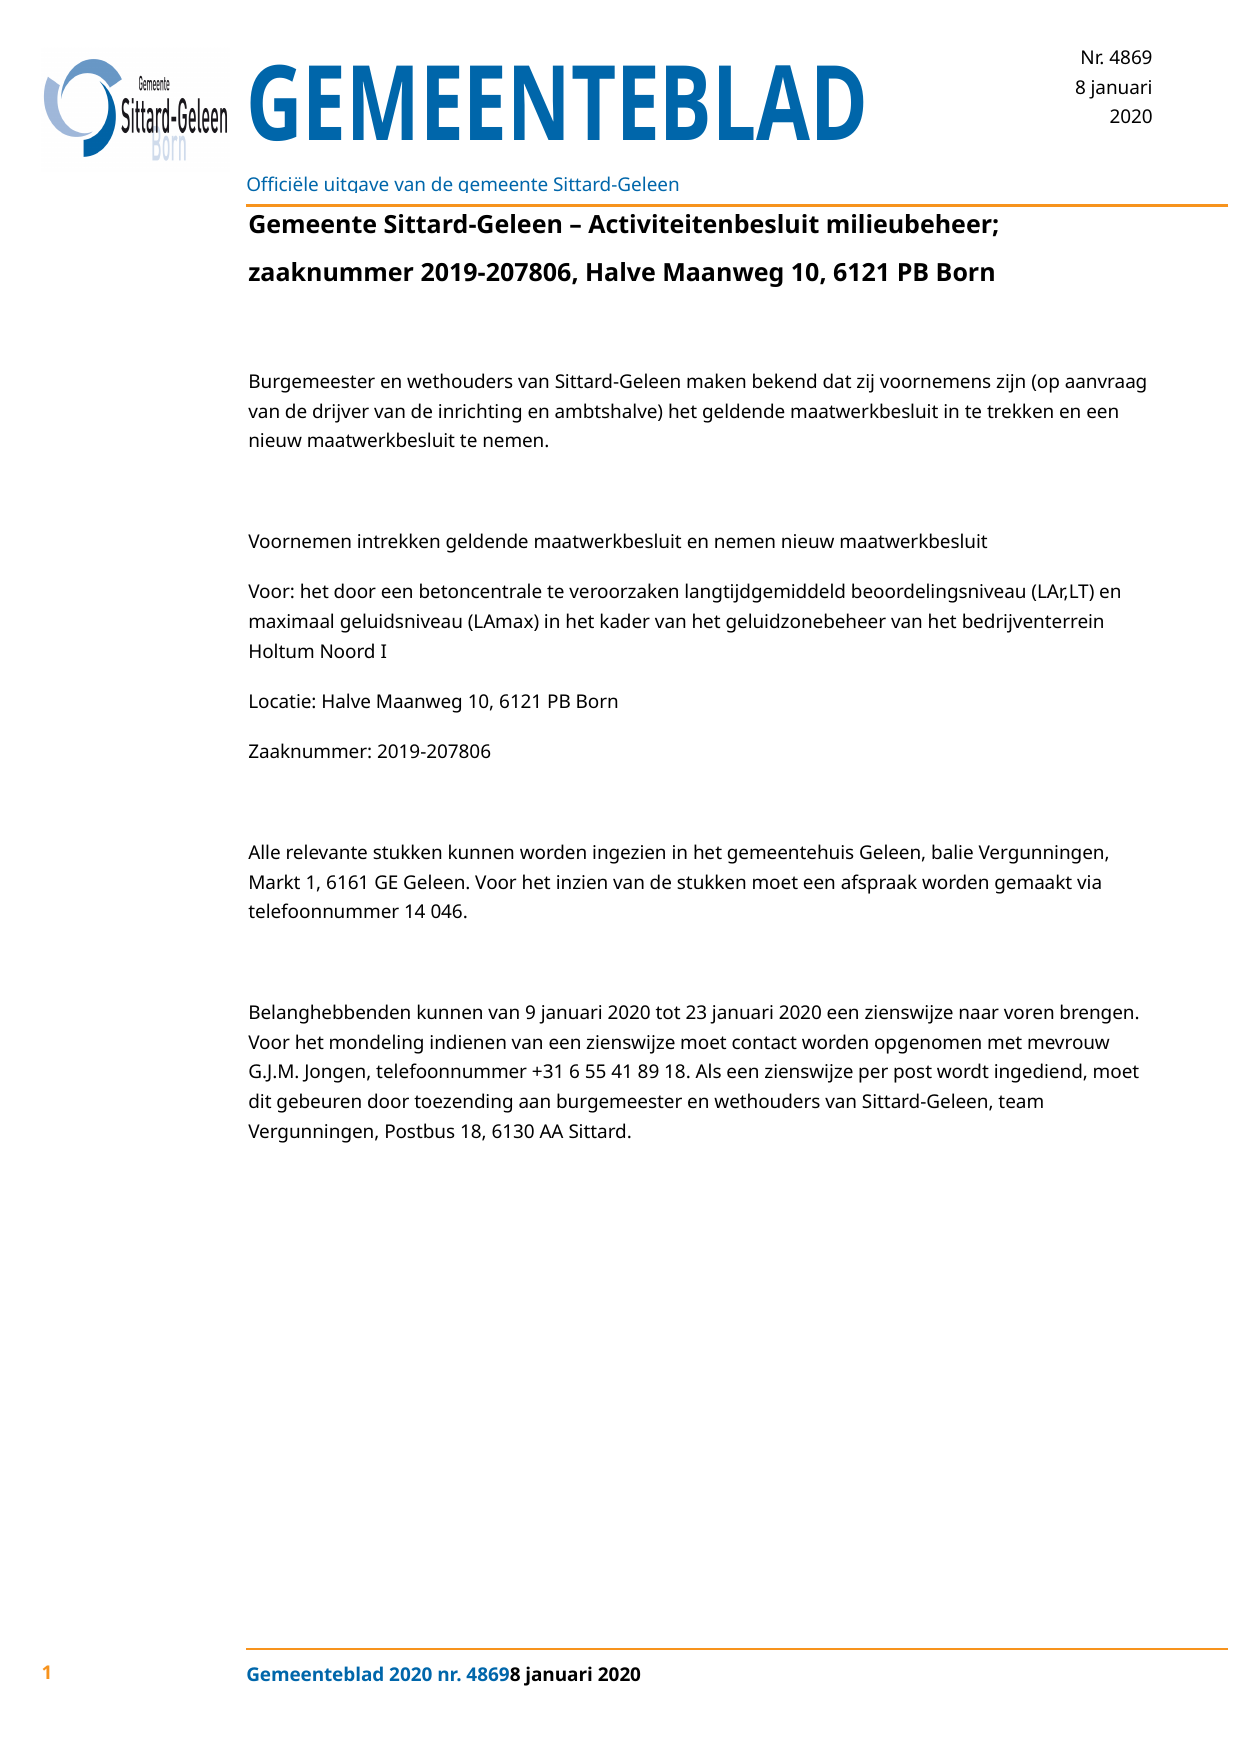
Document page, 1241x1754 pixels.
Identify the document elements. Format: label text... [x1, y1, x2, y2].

text Locatie: Halve Maanweg 10, 6121 PB Born [248, 688, 1152, 714]
text Zaaknummer: 2019-207806 [248, 739, 1152, 764]
text Belanghebbenden kunnen van 9 januari 2020 tot 23 januari 2020 een zienswijze naar voren brengen. Voor het mondeling indienen van een zienswijze moet contact worden opgenomen met mevrouw G.J.M. Jongen, telefoonnummer +31 6 55 41 89 18. Als een zienswijze per post wordt ingediend, moet dit gebeuren door toezending aan burgemeester en wethouders van Sittard-Geleen, team Vergunningen, Postbus 18, 6130 AA Sittard. [248, 999, 1152, 1144]
text Gemeente Sittard-Geleen – Activiteitenbesluit milieubeheer; zaaknummer 2019-207806, Halve Maanweg 10, 6121 PB Born [248, 207, 1152, 288]
text Burgemeester en wethouders van Sittard-Geleen maken bekend dat zij voornemens zijn (op aanvraag van de drijver van de inrichting en ambtshalve) het geldende maatwerkbesluit in te trekken en een nieuw maatwerkbesluit te nemen. [248, 368, 1152, 453]
text Voornemen intrekken geldende maatwerkbesluit en nemen nieuw maatwerkbesluit [248, 528, 1152, 554]
text Alle relevante stukken kunnen worden ingezien in het gemeentehuis Geleen, balie Vergunningen, Markt 1, 6161 GE Geleen. Voor het inzien van de stukken moet een afspraak worden gemaakt via telefoonnummer 14 046. [248, 839, 1152, 924]
picture [41, 47, 231, 172]
text Voor: het door een betoncentrale te veroorzaken langtijdgemiddeld beoordelingsniveau (LAr,LT) en maximaal geluidsniveau (LAmax) in het kader van het geluidzonebeheer van het bedrijventerrein Holtum Noord I [248, 579, 1152, 664]
